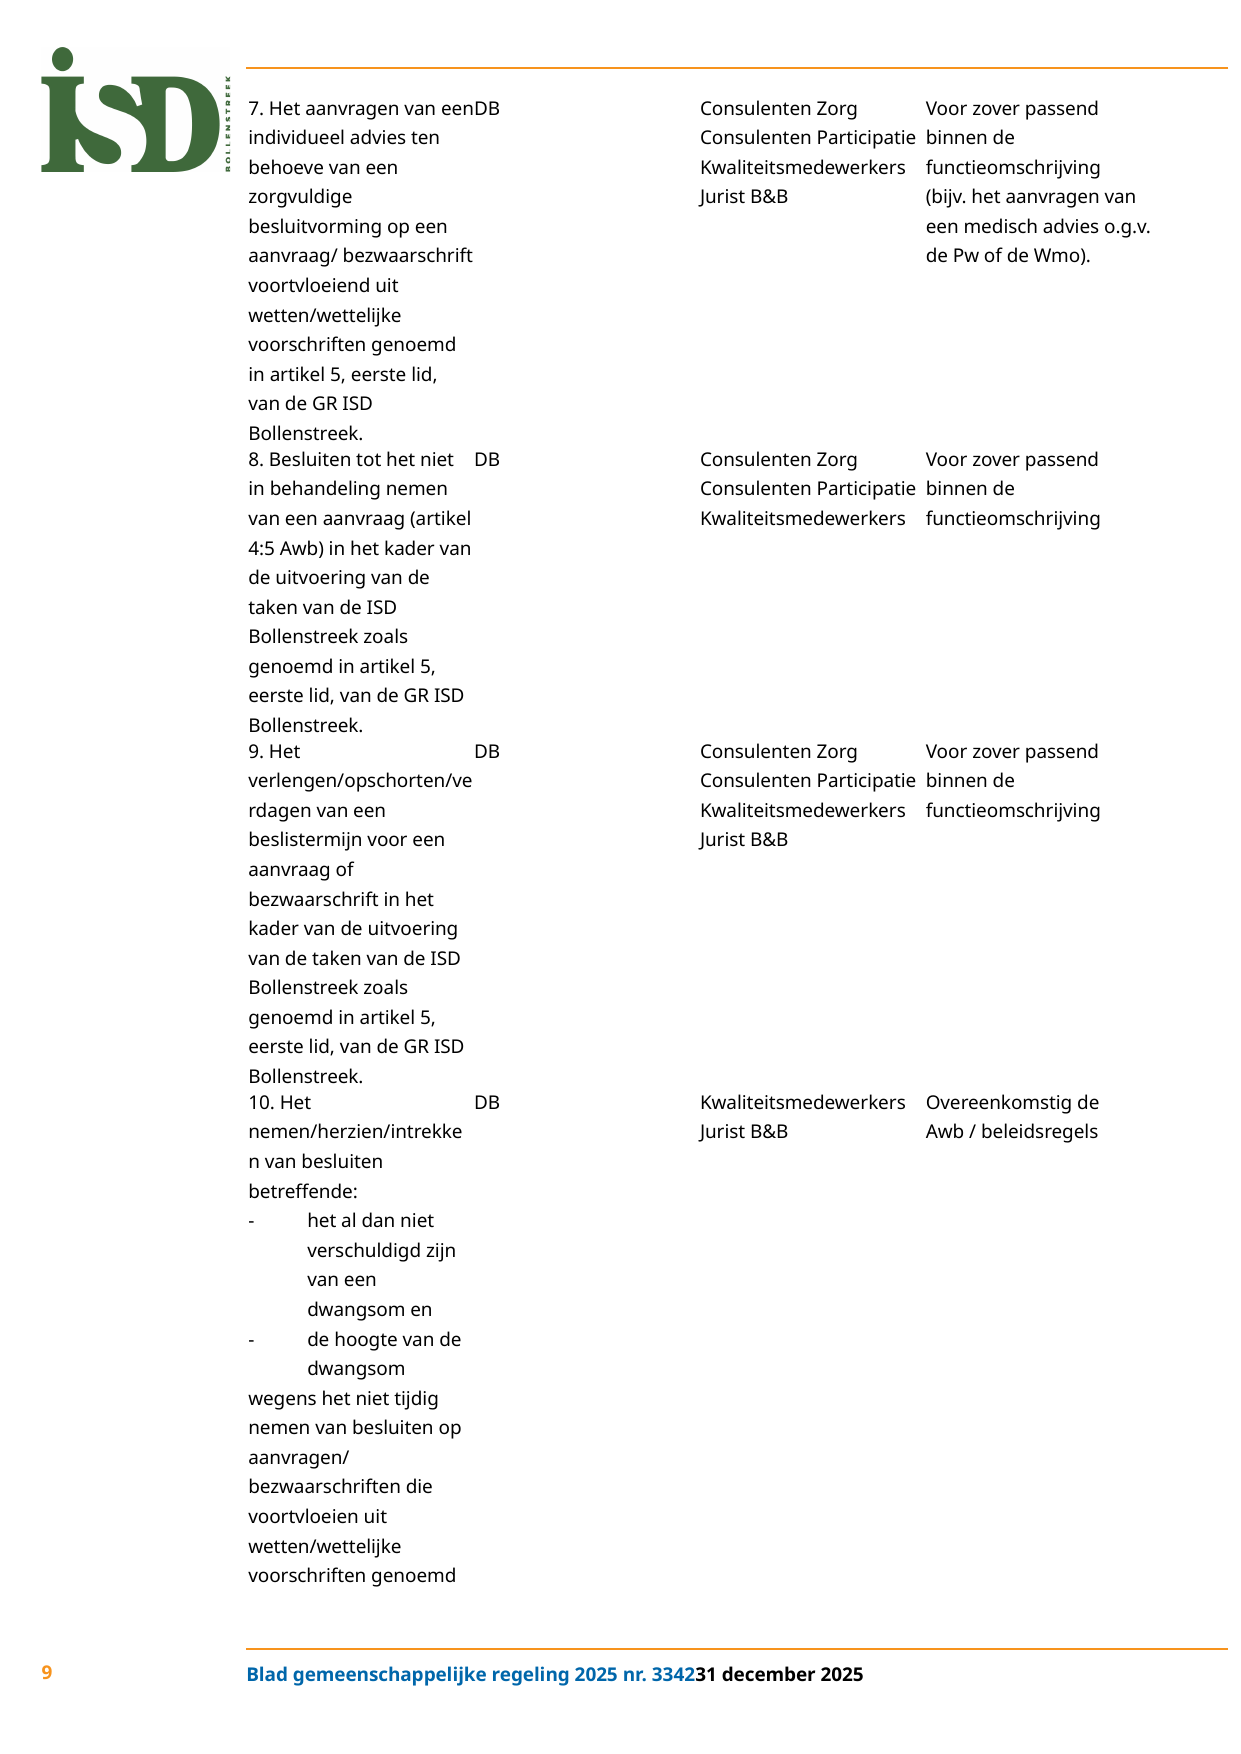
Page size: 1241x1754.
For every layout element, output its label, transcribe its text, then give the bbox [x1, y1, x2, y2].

table_cell DB [474, 738, 700, 1089]
table_cell 8. Besluiten tot het niet in behandeling nemen van een aanvraag (artikel 4:5 Awb) in het kader van de uitvoering van de taken van de ISD Bollenstreek zoals genoemd in artikel 5, eerste lid, van de GR ISD Bollenstreek. [248, 446, 474, 738]
picture [41, 47, 231, 172]
table_cell 9. Het verlengen/opschorten/verdagen van een beslistermijn voor een aanvraag of bezwaarschrift in het kader van de uitvoering van de taken van de ISD Bollenstreek zoals genoemd in artikel 5, eerste lid, van de GR ISD Bollenstreek. [248, 738, 474, 1089]
table_cell Consulenten Zorg Consulenten Participatie Kwaliteitsmedewerkers [700, 446, 926, 738]
table_cell Voor zover passend binnen de functieomschrijving [926, 446, 1152, 738]
table_cell 10. Het nemen/herzien/intrekken van besluiten betreffende: het al dan niet verschuldigd zijn van een dwangsom en de hoogte van de dwangsom wegens het niet tijdig nemen van besluiten op aanvragen/ bezwaarschriften die voortvloeien uit wetten/wettelijke voorschriften genoemd [248, 1089, 474, 1588]
table_cell Voor zover passend binnen de functieomschrijving (bijv. het aanvragen van een medisch advies o.g.v. de Pw of de Wmo). [926, 95, 1152, 446]
table_cell Kwaliteitsmedewerkers Jurist B&B [700, 1089, 926, 1588]
table_cell DB [474, 1089, 700, 1588]
table_cell DB [474, 446, 700, 738]
table_cell Overeenkomstig de Awb / beleidsregels [926, 1089, 1152, 1588]
table_cell Consulenten Zorg Consulenten Participatie Kwaliteitsmedewerkers Jurist B&B [700, 95, 926, 446]
table_cell Consulenten Zorg Consulenten Participatie Kwaliteitsmedewerkers Jurist B&B [700, 738, 926, 1089]
table_cell 7. Het aanvragen van een individueel advies ten behoeve van een zorgvuldige besluitvorming op een aanvraag/ bezwaarschrift voortvloeiend uit wetten/wettelijke voorschriften genoemd in artikel 5, eerste lid, van de GR ISD Bollenstreek. [248, 95, 474, 446]
table_cell Voor zover passend binnen de functieomschrijving [926, 738, 1152, 1089]
table_cell DB [474, 95, 700, 446]
